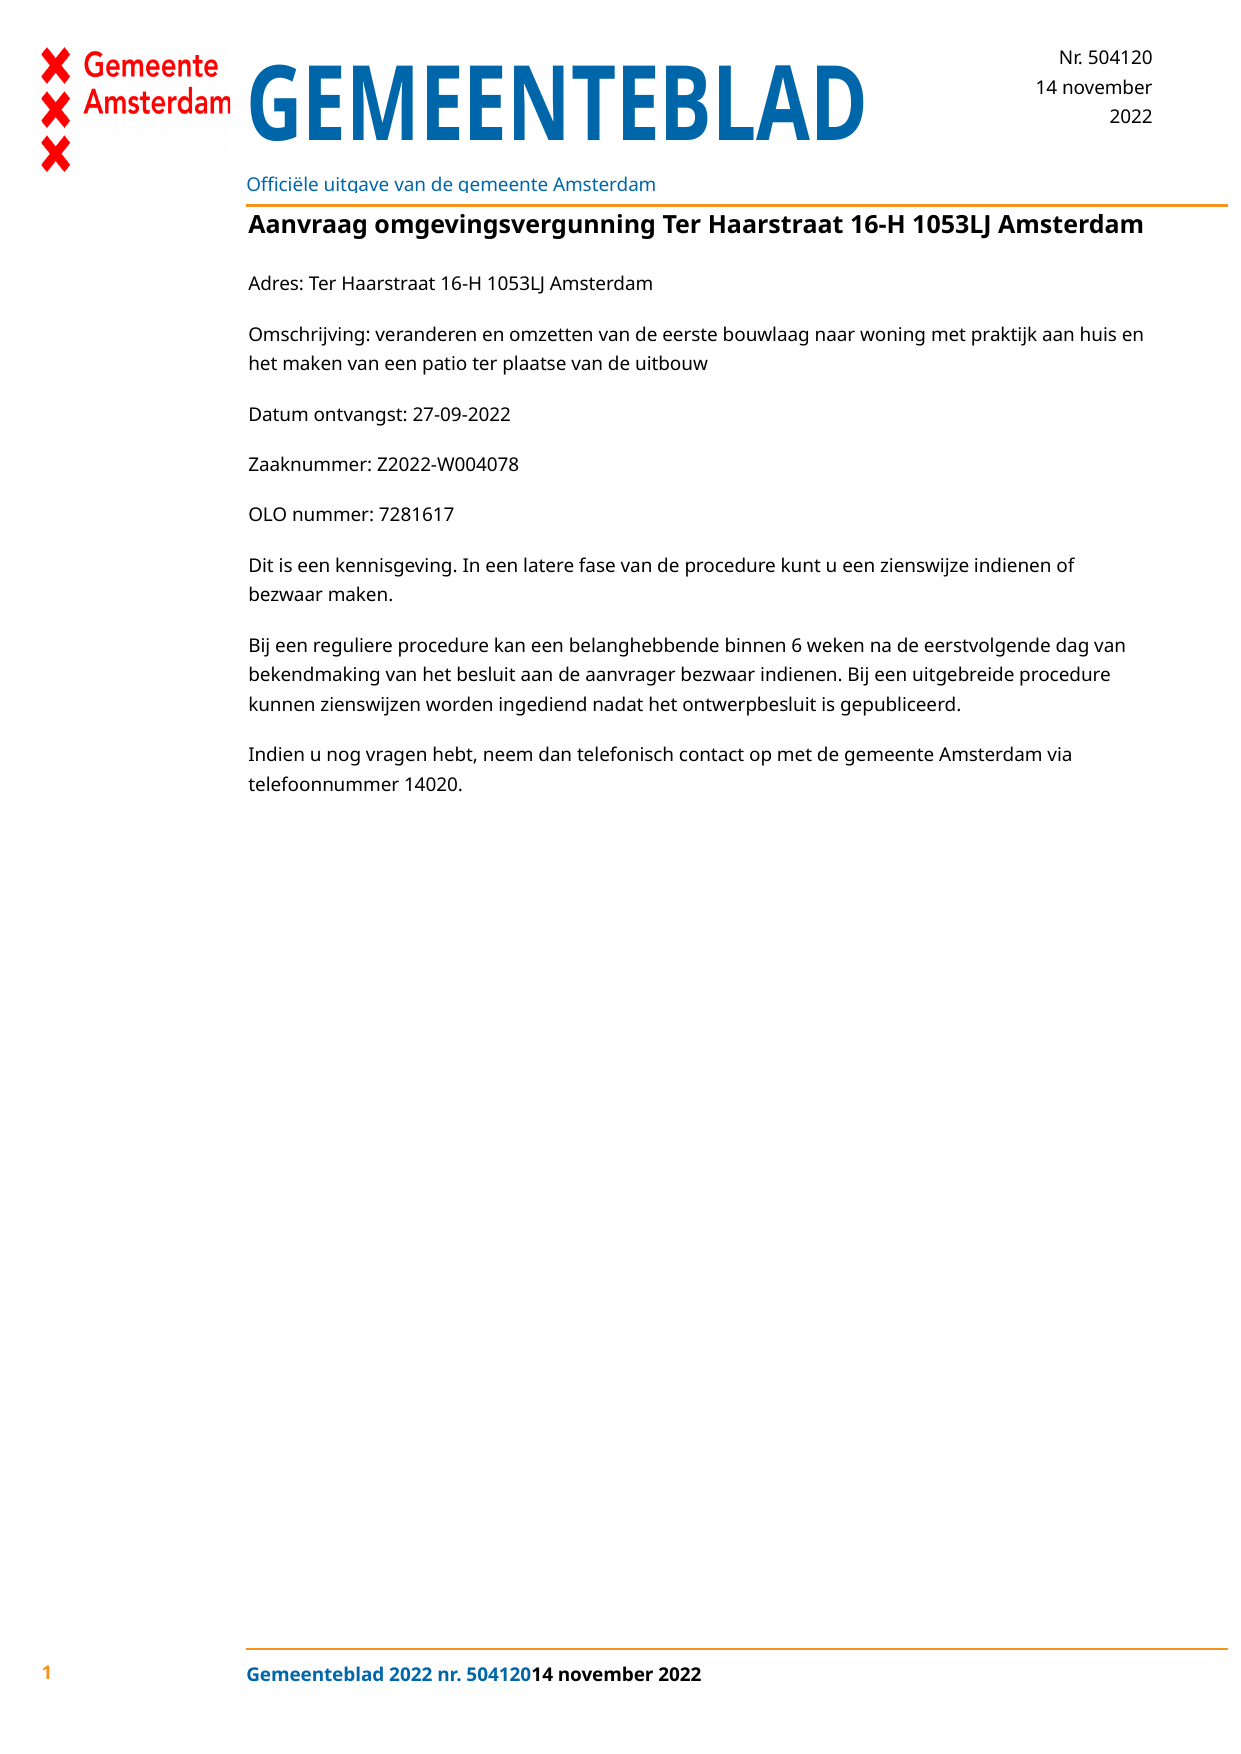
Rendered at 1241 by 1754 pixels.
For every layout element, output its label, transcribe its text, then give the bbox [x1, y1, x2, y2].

text Adres: Ter Haarstraat 16-H 1053LJ Amsterdam [248, 270, 1152, 296]
text Bij een reguliere procedure kan een belanghebbende binnen 6 weken na de eerstvolgende dag van bekendmaking van het besluit aan de aanvrager bezwaar indienen. Bij een uitgebreide procedure kunnen zienswijzen worden ingediend nadat het ontwerpbesluit is gepubliceerd. [248, 632, 1152, 717]
text Zaaknummer: Z2022-W004078 [248, 451, 1152, 477]
text Omschrijving: veranderen en omzetten van de eerste bouwlaag naar woning met praktijk aan huis en het maken van een patio ter plaatse van de uitbouw [248, 321, 1152, 376]
text Dit is een kennisgeving. In een latere fase van de procedure kunt u een zienswijze indienen of bezwaar maken. [248, 552, 1152, 607]
text Indien u nog vragen hebt, neem dan telefonisch contact op met de gemeente Amsterdam via telefoonnummer 14020. [248, 742, 1152, 797]
text Datum ontvangst: 27-09-2022 [248, 401, 1152, 426]
picture [41, 47, 231, 172]
text OLO nummer: 7281617 [248, 502, 1152, 527]
text Aanvraag omgevingsvergunning Ter Haarstraat 16-H 1053LJ Amsterdam [248, 207, 1152, 241]
